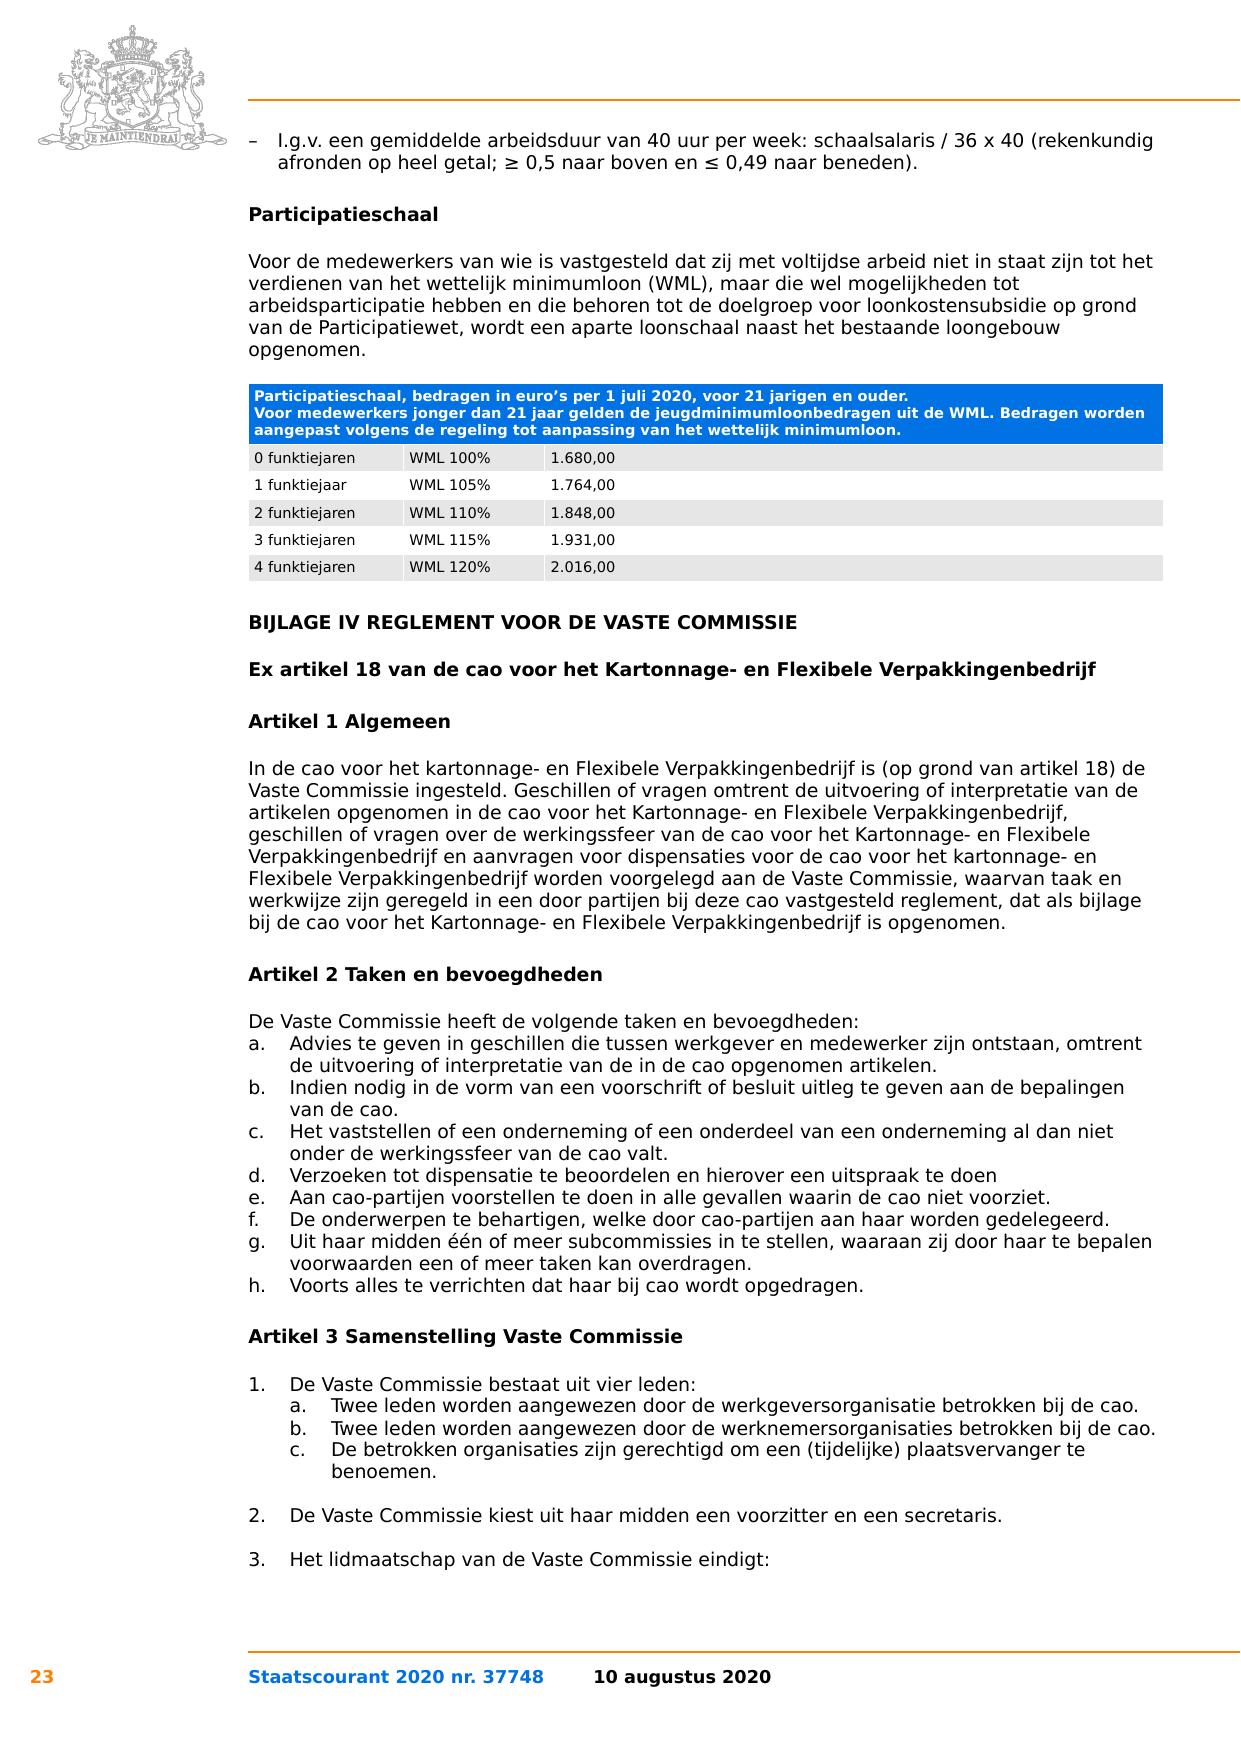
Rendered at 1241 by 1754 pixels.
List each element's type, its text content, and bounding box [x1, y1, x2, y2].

text h. Voorts alles te verrichten dat haar bij cao wordt opgedragen. [248, 1274, 1163, 1296]
text b. Twee leden worden aangewezen door de werknemersorganisaties betrokken bij de cao. [289, 1417, 1163, 1439]
text b. Indien nodig in de vorm van een voorschrift of besluit uitleg te geven aan de bepalingen van de cao. [248, 1077, 1163, 1121]
text a. Advies te geven in geschillen die tussen werkgever en medewerker zijn ontstaan, omtrent de uitvoering of interpretatie van de in de cao opgenomen artikelen. [248, 1033, 1163, 1077]
table_cell WML 115% [404, 527, 544, 553]
subtitle BIJLAGE IV REGLEMENT VOOR DE VASTE COMMISSIE [248, 612, 1163, 634]
text f. De onderwerpen te behartigen, welke door cao-partijen aan haar worden gedelegeerd. [248, 1208, 1163, 1231]
table_cell 1.764,00 [545, 473, 1163, 499]
text 1. De Vaste Commissie bestaat uit vier leden: [248, 1373, 1163, 1395]
table_cell WML 105% [404, 473, 544, 499]
table_cell 2.016,00 [545, 555, 1163, 581]
table_cell 1.680,00 [545, 445, 1163, 471]
text a. Twee leden worden aangewezen door de werkgeversorganisatie betrokken bij de cao. [289, 1395, 1163, 1417]
table_cell 0 funktiejaren [249, 445, 403, 471]
table_cell 4 funktiejaren [249, 555, 403, 581]
text In de cao voor het kartonnage- en Flexibele Verpakkingenbedrijf is (op grond van artikel 18) de Vaste Commissie ingesteld. Geschillen of vragen omtrent de uitvoering of interpretatie van de artikelen opgenomen in de cao voor het Kartonnage- en Flexibele Verpakkingenbedrijf, geschillen of vragen over de werkingssfeer van de cao voor het Kartonnage- en Flexibele Verpakkingenbedrijf en aanvragen voor dispensaties voor de cao voor het kartonnage- en Flexibele Verpakkingenbedrijf worden voorgelegd aan de Vaste Commissie, waarvan taak en werkwijze zijn geregeld in een door partijen bij deze cao vastgesteld reglement, dat als bijlage bij de cao voor het Kartonnage- en Flexibele Verpakkingenbedrijf is opgenomen. [248, 758, 1163, 934]
table_cell WML 120% [404, 555, 544, 581]
subtitle Artikel 1 Algemeen [248, 711, 1163, 733]
table_cell 1.848,00 [545, 500, 1163, 526]
text e. Aan cao-partijen voorstellen te doen in alle gevallen waarin de cao niet voorziet. [248, 1187, 1163, 1208]
picture [38, 25, 227, 150]
table_cell WML 110% [404, 500, 544, 526]
text – I.g.v. een gemiddelde arbeidsduur van 40 uur per week: schaalsalaris / 36 x 40 (rekenkundig afronden op heel getal; ≥ 0,5 naar boven en ≤ 0,49 naar beneden). [248, 130, 1163, 174]
text d. Verzoeken tot dispensatie te beoordelen en hierover een uitspraak te doen [248, 1164, 1163, 1187]
table_cell 1 funktiejaar [249, 473, 403, 499]
table_header Participatieschaal, bedragen in euro’s per 1 juli 2020, voor 21 jarigen en ouder. Voor medewerkers jonger dan 21 jaar gelden de jeugdminimumloonbedragen uit de WML. Bedragen worden aangepast volgens de regeling tot aanpassing van het wettelijk minimumloon. [249, 384, 1163, 444]
text c. De betrokken organisaties zijn gerechtigd om een (tijdelijke) plaatsvervanger te benoemen. [289, 1439, 1163, 1483]
text De Vaste Commissie heeft de volgende taken en bevoegdheden: [248, 1011, 1163, 1033]
text Ex artikel 18 van de cao voor het Kartonnage- en Flexibele Verpakkingenbedrijf [248, 659, 1163, 681]
table_cell 1.931,00 [545, 527, 1163, 553]
text c. Het vaststellen of een onderneming of een onderdeel van een onderneming al dan niet onder de werkingssfeer van de cao valt. [248, 1121, 1163, 1164]
text Voor de medewerkers van wie is vastgesteld dat zij met voltijdse arbeid niet in staat zijn tot het verdienen van het wettelijk minimumloon (WML), maar die wel mogelijkheden tot arbeidsparticipatie hebben en die behoren tot de doelgroep voor loonkostensubsidie op grond van de Participatiewet, wordt een aparte loonschaal naast het bestaande loongebouw opgenomen. [248, 251, 1163, 361]
subtitle Artikel 2 Taken en bevoegdheden [248, 964, 1163, 986]
text g. Uit haar midden één of meer subcommissies in te stellen, waaraan zij door haar te bepalen voorwaarden een of meer taken kan overdragen. [248, 1231, 1163, 1274]
table_cell 2 funktiejaren [249, 500, 403, 526]
text 3. Het lidmaatschap van de Vaste Commissie eindigt: [248, 1549, 1163, 1571]
table_cell 3 funktiejaren [249, 527, 403, 553]
subtitle Artikel 3 Samenstelling Vaste Commissie [248, 1326, 1163, 1348]
table_cell WML 100% [404, 445, 544, 471]
subtitle Participatieschaal [248, 204, 1163, 226]
text 2. De Vaste Commissie kiest uit haar midden een voorzitter en een secretaris. [248, 1505, 1163, 1527]
